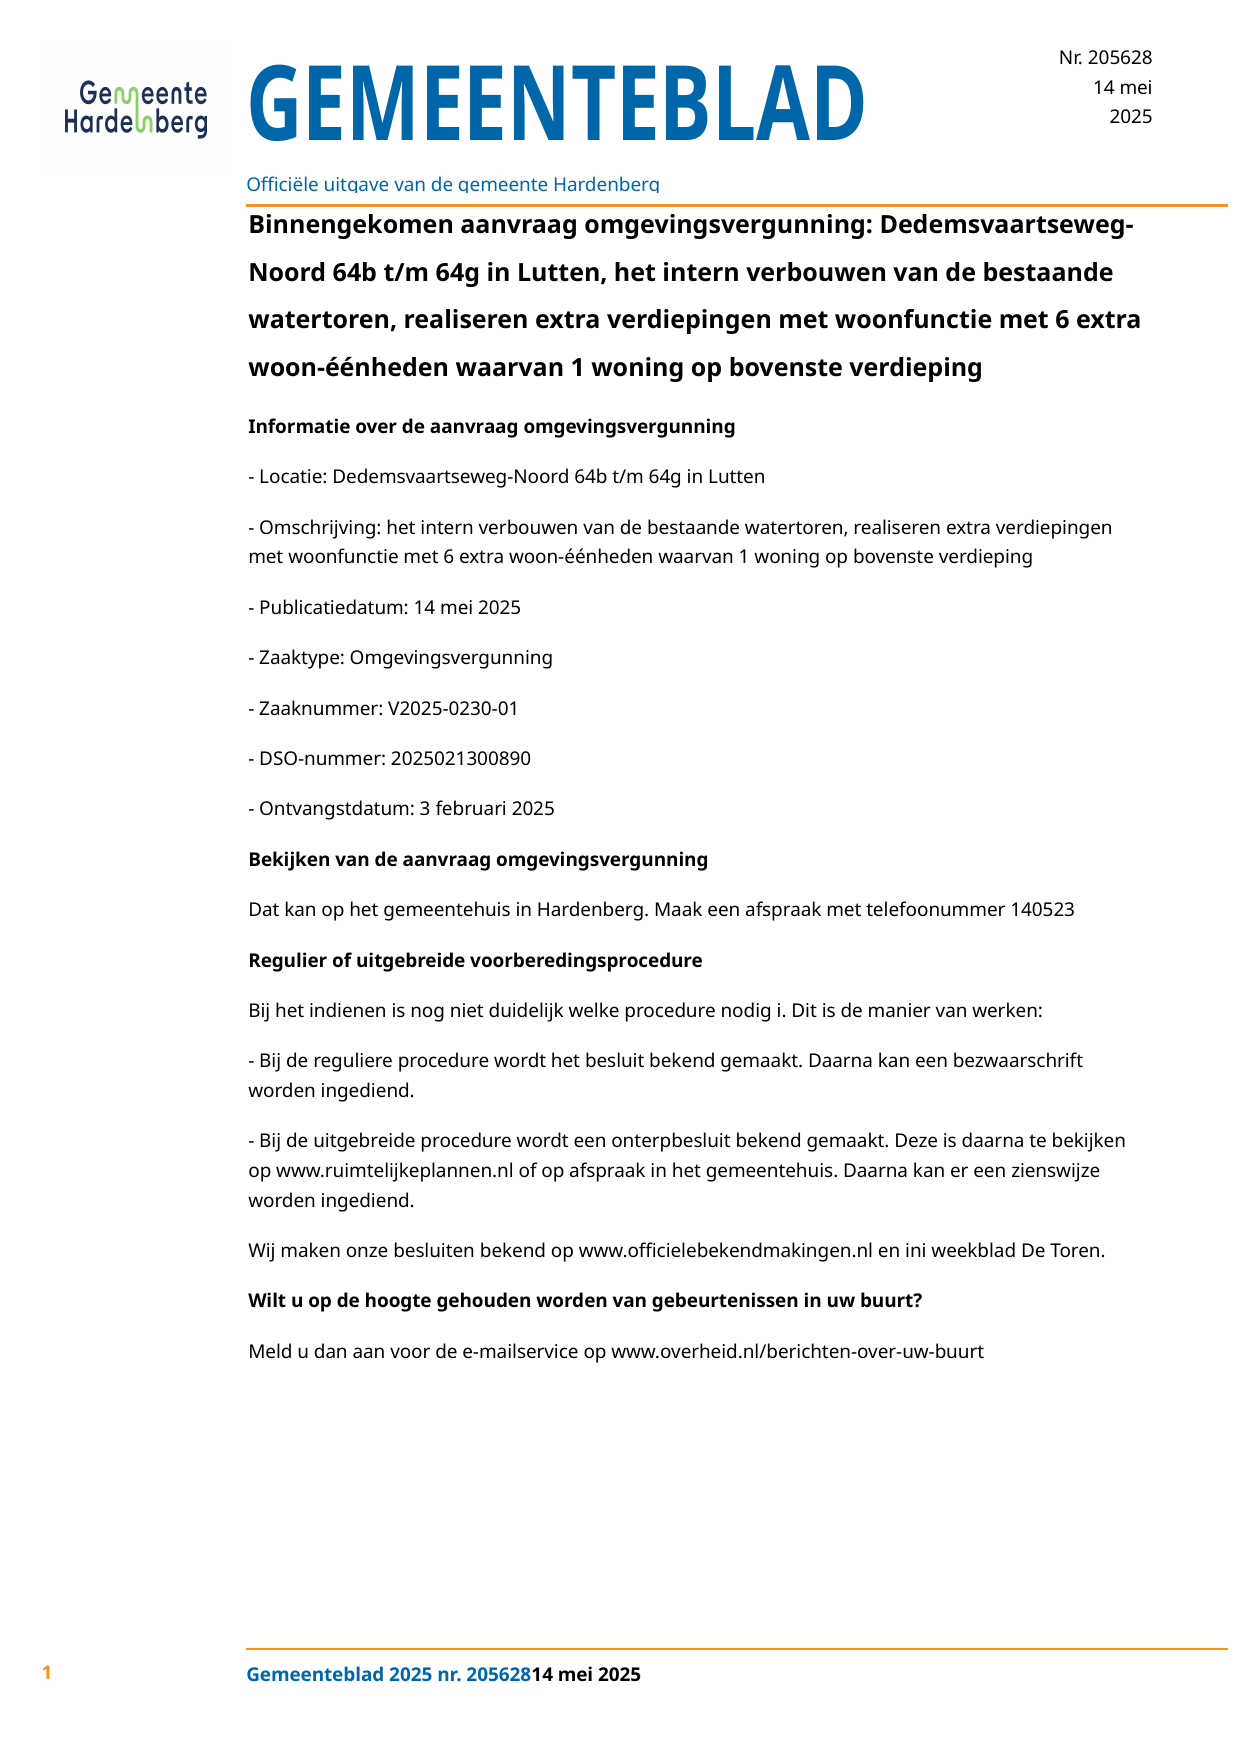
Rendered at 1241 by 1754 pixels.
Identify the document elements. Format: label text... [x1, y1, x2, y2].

text Regulier of uitgebreide voorberedingsprocedure [248, 947, 1152, 973]
picture [41, 47, 231, 172]
text - Ontvangstdatum: 3 februari 2025 [248, 796, 1152, 821]
text - Bij de reguliere procedure wordt het besluit bekend gemaakt. Daarna kan een bezwaarschrift worden ingediend. [248, 1048, 1152, 1103]
text - Publicatiedatum: 14 mei 2025 [248, 594, 1152, 620]
text Dat kan op het gemeentehuis in Hardenberg. Maak een afspraak met telefoonummer 140523 [248, 896, 1152, 922]
text Wilt u op de hoogte gehouden worden van gebeurtenissen in uw buurt? [248, 1288, 1152, 1313]
text - Zaaktype: Omgevingsvergunning [248, 644, 1152, 670]
text - Bij de uitgebreide procedure wordt een onterpbesluit bekend gemaakt. Deze is daarna te bekijken op www.ruimtelijkeplannen.nl of op afspraak in het gemeentehuis. Daarna kan er een zienswijze worden ingediend. [248, 1128, 1152, 1213]
text Bekijken van de aanvraag omgevingsvergunning [248, 846, 1152, 872]
text - DSO-nummer: 2025021300890 [248, 745, 1152, 771]
text Informatie over de aanvraag omgevingsvergunning [248, 413, 1152, 439]
text - Locatie: Dedemsvaartseweg-Noord 64b t/m 64g in Lutten [248, 463, 1152, 489]
text Wij maken onze besluiten bekend op www.officielebekendmakingen.nl en ini weekblad De Toren. [248, 1237, 1152, 1263]
text Binnengekomen aanvraag omgevingsvergunning: Dedemsvaartseweg-Noord 64b t/m 64g in Lutten, het intern verbouwen van de bestaande watertoren, realiseren extra verdiepingen met woonfunctie met 6 extra woon-éénheden waarvan 1 woning op bovenste verdieping [248, 207, 1152, 384]
text - Zaaknummer: V2025-0230-01 [248, 695, 1152, 721]
text - Omschrijving: het intern verbouwen van de bestaande watertoren, realiseren extra verdiepingen met woonfunctie met 6 extra woon-éénheden waarvan 1 woning op bovenste verdieping [248, 514, 1152, 569]
text Bij het indienen is nog niet duidelijk welke procedure nodig i. Dit is de manier van werken: [248, 997, 1152, 1023]
text Meld u dan aan voor de e-mailservice op www.overheid.nl/berichten-over-uw-buurt [248, 1338, 1152, 1364]
